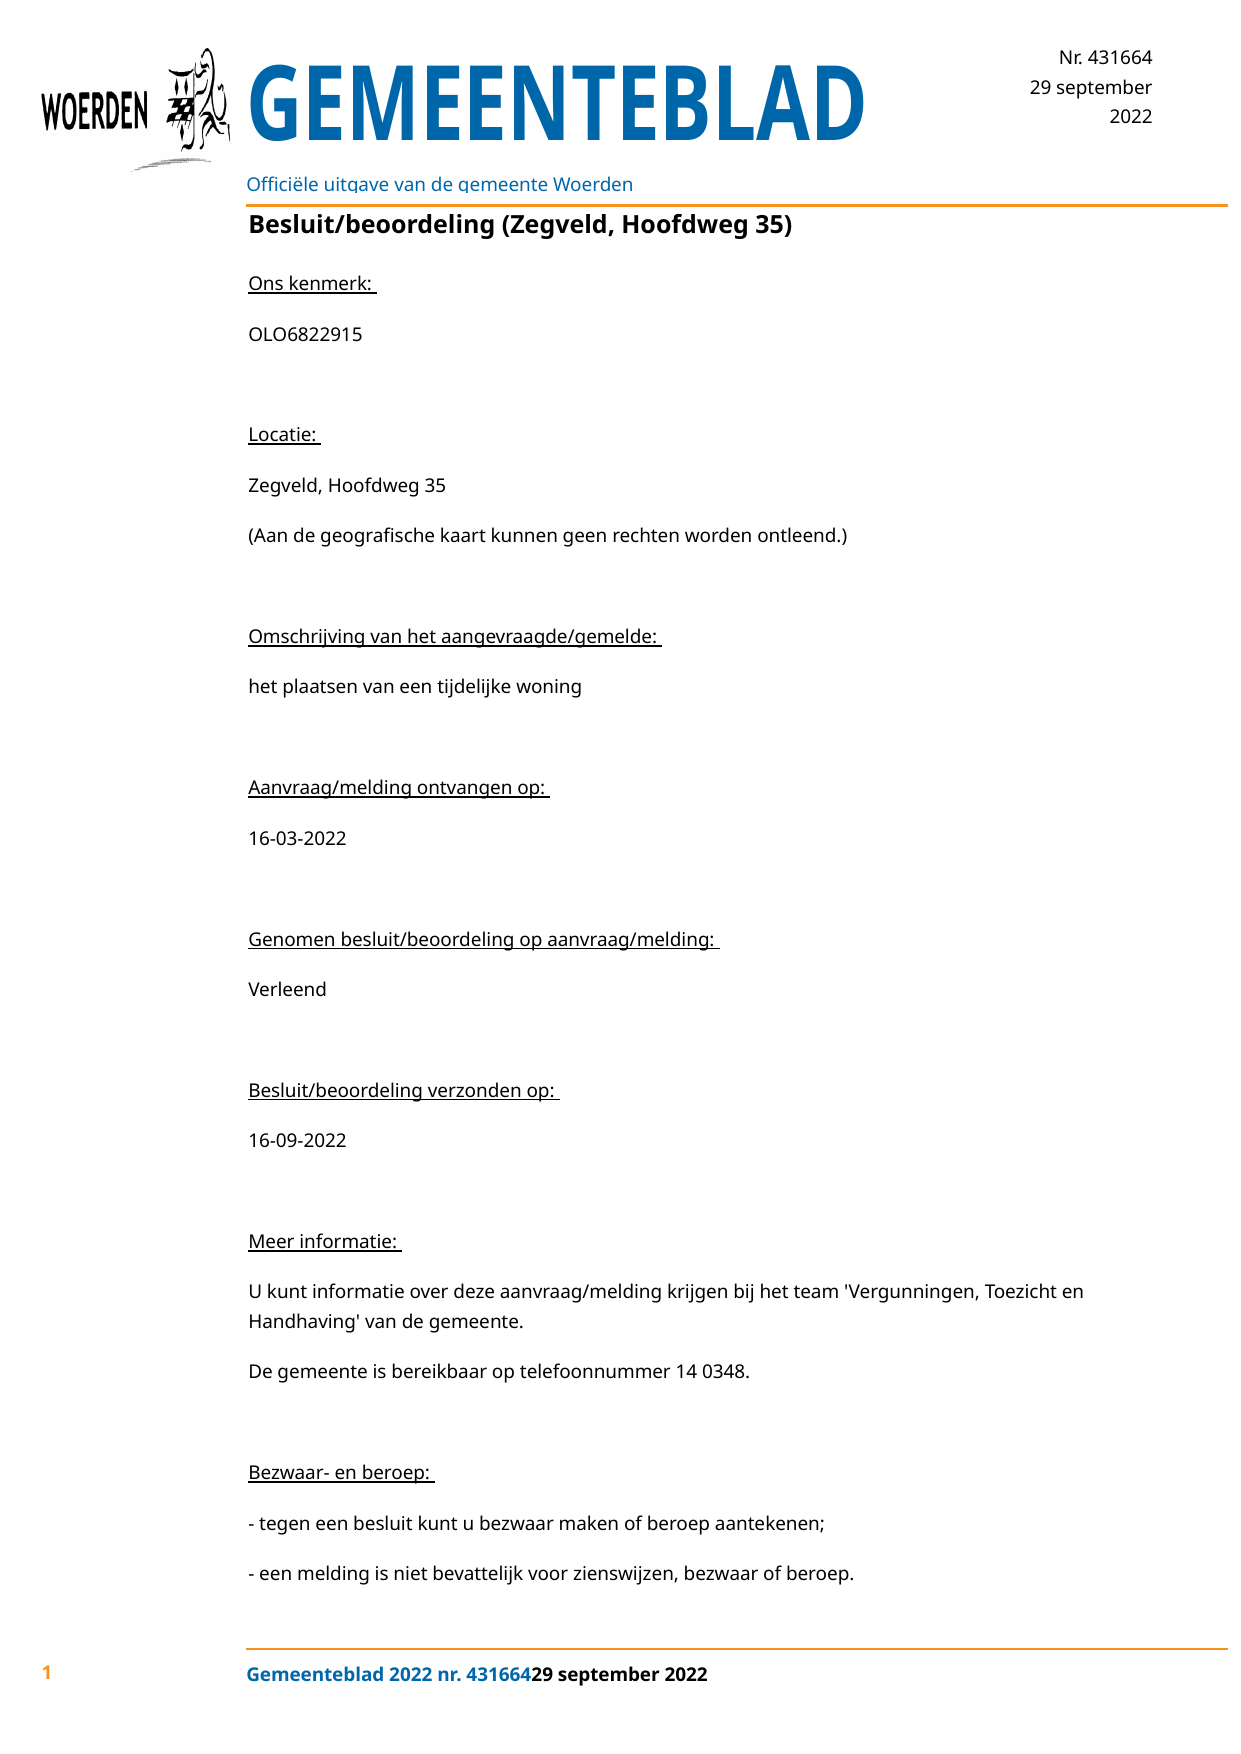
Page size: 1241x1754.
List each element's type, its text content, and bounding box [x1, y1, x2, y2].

text Verleend [248, 976, 1152, 1002]
text Zegveld, Hoofdweg 35 [248, 472, 1152, 498]
text Genomen besluit/beoordeling op aanvraag/melding: [248, 926, 1152, 951]
text 16-03-2022 [248, 825, 1152, 851]
text - een melding is niet bevattelijk voor zienswijzen, bezwaar of beroep. [248, 1560, 1152, 1586]
picture [41, 47, 231, 172]
text Ons kenmerk: [248, 270, 1152, 296]
text 16-09-2022 [248, 1127, 1152, 1153]
text Omschrijving van het aangevraagde/gemelde: [248, 623, 1152, 649]
text Besluit/beoordeling (Zegveld, Hoofdweg 35) [248, 207, 1152, 241]
text U kunt informatie over deze aanvraag/melding krijgen bij het team 'Vergunningen, Toezicht en Handhaving' van de gemeente. [248, 1279, 1152, 1334]
text De gemeente is bereikbaar op telefoonnummer 14 0348. [248, 1359, 1152, 1384]
text (Aan de geografische kaart kunnen geen rechten worden ontleend.) [248, 522, 1152, 548]
text Besluit/beoordeling verzonden op: [248, 1077, 1152, 1103]
text OLO6822915 [248, 321, 1152, 346]
text - tegen een besluit kunt u bezwaar maken of beroep aantekenen; [248, 1510, 1152, 1536]
text Locatie: [248, 422, 1152, 447]
text Bezwaar- en beroep: [248, 1459, 1152, 1485]
text Aanvraag/melding ontvangen op: [248, 774, 1152, 800]
text het plaatsen van een tijdelijke woning [248, 674, 1152, 699]
text Meer informatie: [248, 1228, 1152, 1254]
